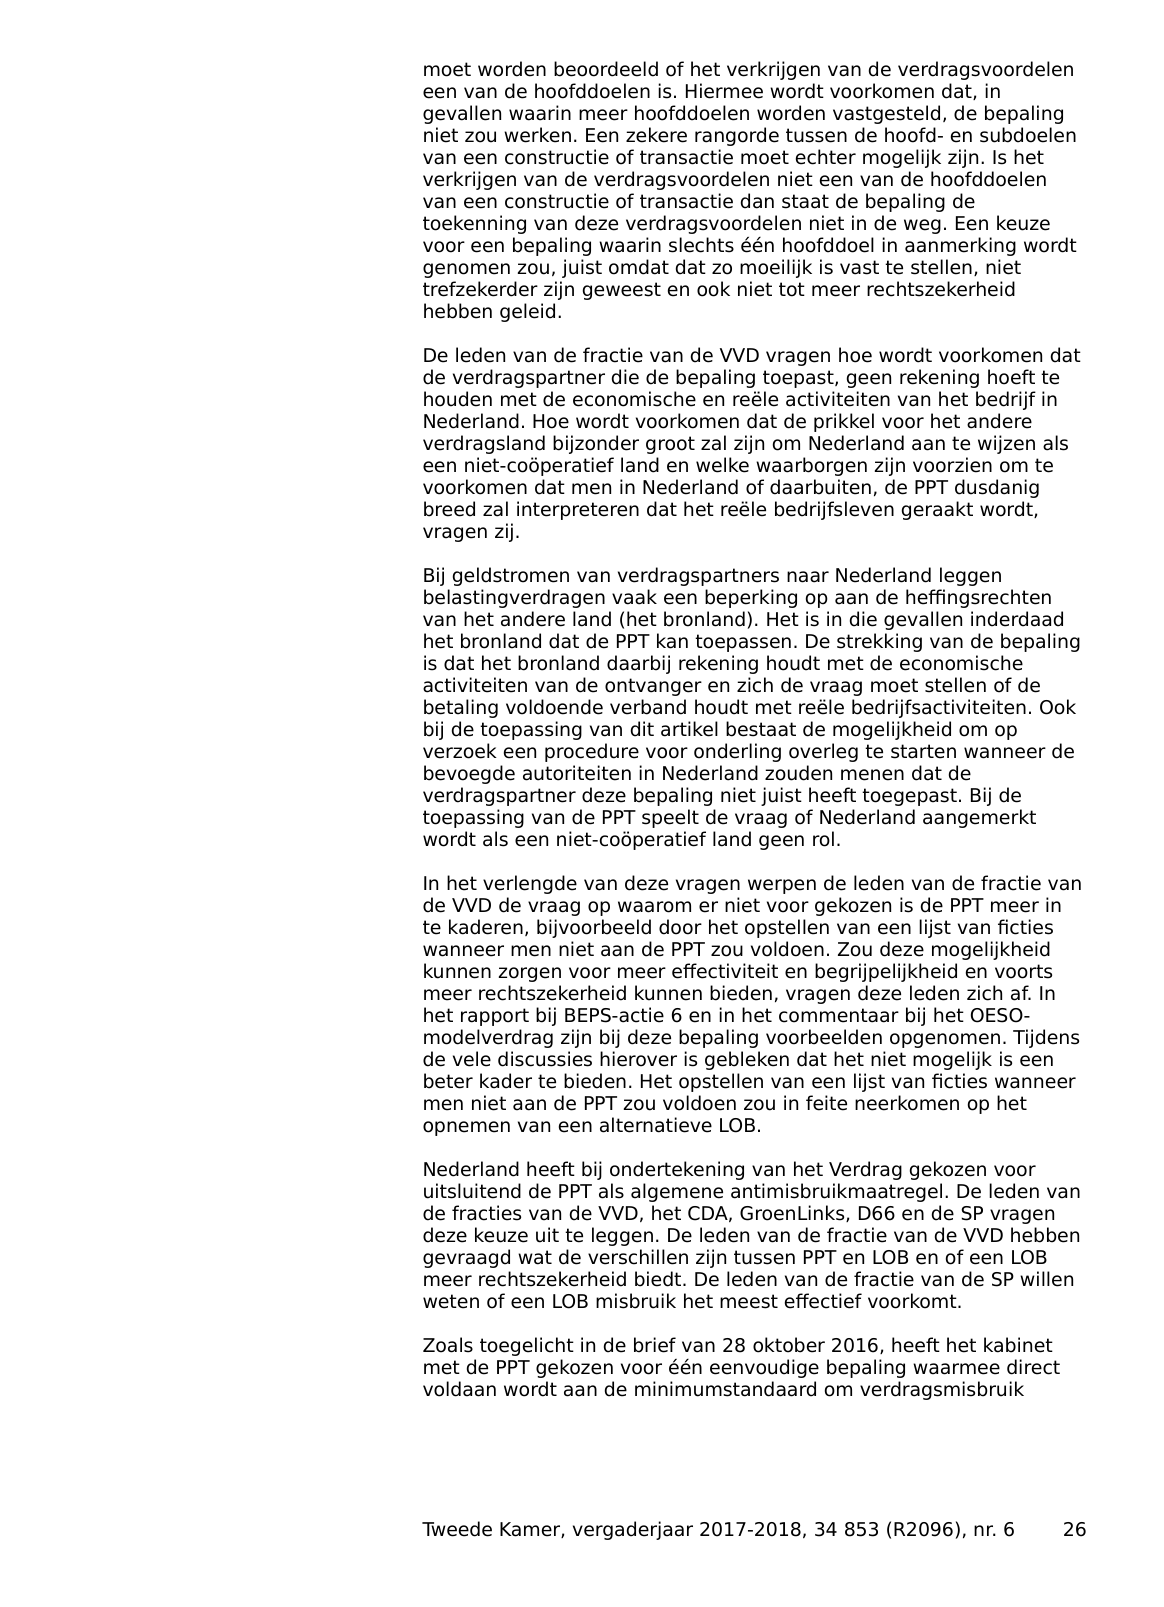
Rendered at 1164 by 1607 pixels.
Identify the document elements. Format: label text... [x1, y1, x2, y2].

text In het verlengde van deze vragen werpen de leden van de fractie van de VVD de vraag op waarom er niet voor gekozen is de PPT meer in te kaderen, bijvoorbeeld door het opstellen van een lijst van ficties wanneer men niet aan de PPT zou voldoen. Zou deze mogelijkheid kunnen zorgen voor meer effectiviteit en begrijpelijkheid en voorts meer rechtszekerheid kunnen bieden, vragen deze leden zich af. In het rapport bij BEPS-actie 6 en in het commentaar bij het OESO-modelverdrag zijn bij deze bepaling voorbeelden opgenomen. Tijdens de vele discussies hierover is gebleken dat het niet mogelijk is een beter kader te bieden. Het opstellen van een lijst van ficties wanneer men niet aan de PPT zou voldoen zou in feite neerkomen op het opnemen van een alternatieve LOB. [422, 873, 1087, 1137]
text Bij geldstromen van verdragspartners naar Nederland leggen belastingverdragen vaak een beperking op aan de heffingsrechten van het andere land (het bronland). Het is in die gevallen inderdaad het bronland dat de PPT kan toepassen. De strekking van de bepaling is dat het bronland daarbij rekening houdt met de economische activiteiten van de ontvanger en zich de vraag moet stellen of de betaling voldoende verband houdt met reële bedrijfsactiviteiten. Ook bij de toepassing van dit artikel bestaat de mogelijkheid om op verzoek een procedure voor onderling overleg te starten wanneer de bevoegde autoriteiten in Nederland zouden menen dat de verdragspartner deze bepaling niet juist heeft toegepast. Bij de toepassing van de PPT speelt de vraag of Nederland aangemerkt wordt als een niet-coöperatief land geen rol. [422, 565, 1087, 851]
text Zoals toegelicht in de brief van 28 oktober 2016, heeft het kabinet met de PPT gekozen voor één eenvoudige bepaling waarmee direct voldaan wordt aan de minimumstandaard om verdragsmisbruik [422, 1335, 1087, 1401]
text moet worden beoordeeld of het verkrijgen van de verdragsvoordelen een van de hoofddoelen is. Hiermee wordt voorkomen dat, in gevallen waarin meer hoofddoelen worden vastgesteld, de bepaling niet zou werken. Een zekere rangorde tussen de hoofd- en subdoelen van een constructie of transactie moet echter mogelijk zijn. Is het verkrijgen van de verdragsvoordelen niet een van de hoofddoelen van een constructie of transactie dan staat de bepaling de toekenning van deze verdragsvoordelen niet in de weg. Een keuze voor een bepaling waarin slechts één hoofddoel in aanmerking wordt genomen zou, juist omdat dat zo moeilijk is vast te stellen, niet trefzekerder zijn geweest en ook niet tot meer rechtszekerheid hebben geleid. [422, 59, 1087, 323]
text Nederland heeft bij ondertekening van het Verdrag gekozen voor uitsluitend de PPT als algemene antimisbruikmaatregel. De leden van de fracties van de VVD, het CDA, GroenLinks, D66 en de SP vragen deze keuze uit te leggen. De leden van de fractie van de VVD hebben gevraagd wat de verschillen zijn tussen PPT en LOB en of een LOB meer rechtszekerheid biedt. De leden van de fractie van de SP willen weten of een LOB misbruik het meest effectief voorkomt. [422, 1159, 1087, 1313]
text De leden van de fractie van de VVD vragen hoe wordt voorkomen dat de verdragspartner die de bepaling toepast, geen rekening hoeft te houden met de economische en reële activiteiten van het bedrijf in Nederland. Hoe wordt voorkomen dat de prikkel voor het andere verdragsland bijzonder groot zal zijn om Nederland aan te wijzen als een niet-coöperatief land en welke waarborgen zijn voorzien om te voorkomen dat men in Nederland of daarbuiten, de PPT dusdanig breed zal interpreteren dat het reële bedrijfsleven geraakt wordt, vragen zij. [422, 345, 1087, 543]
